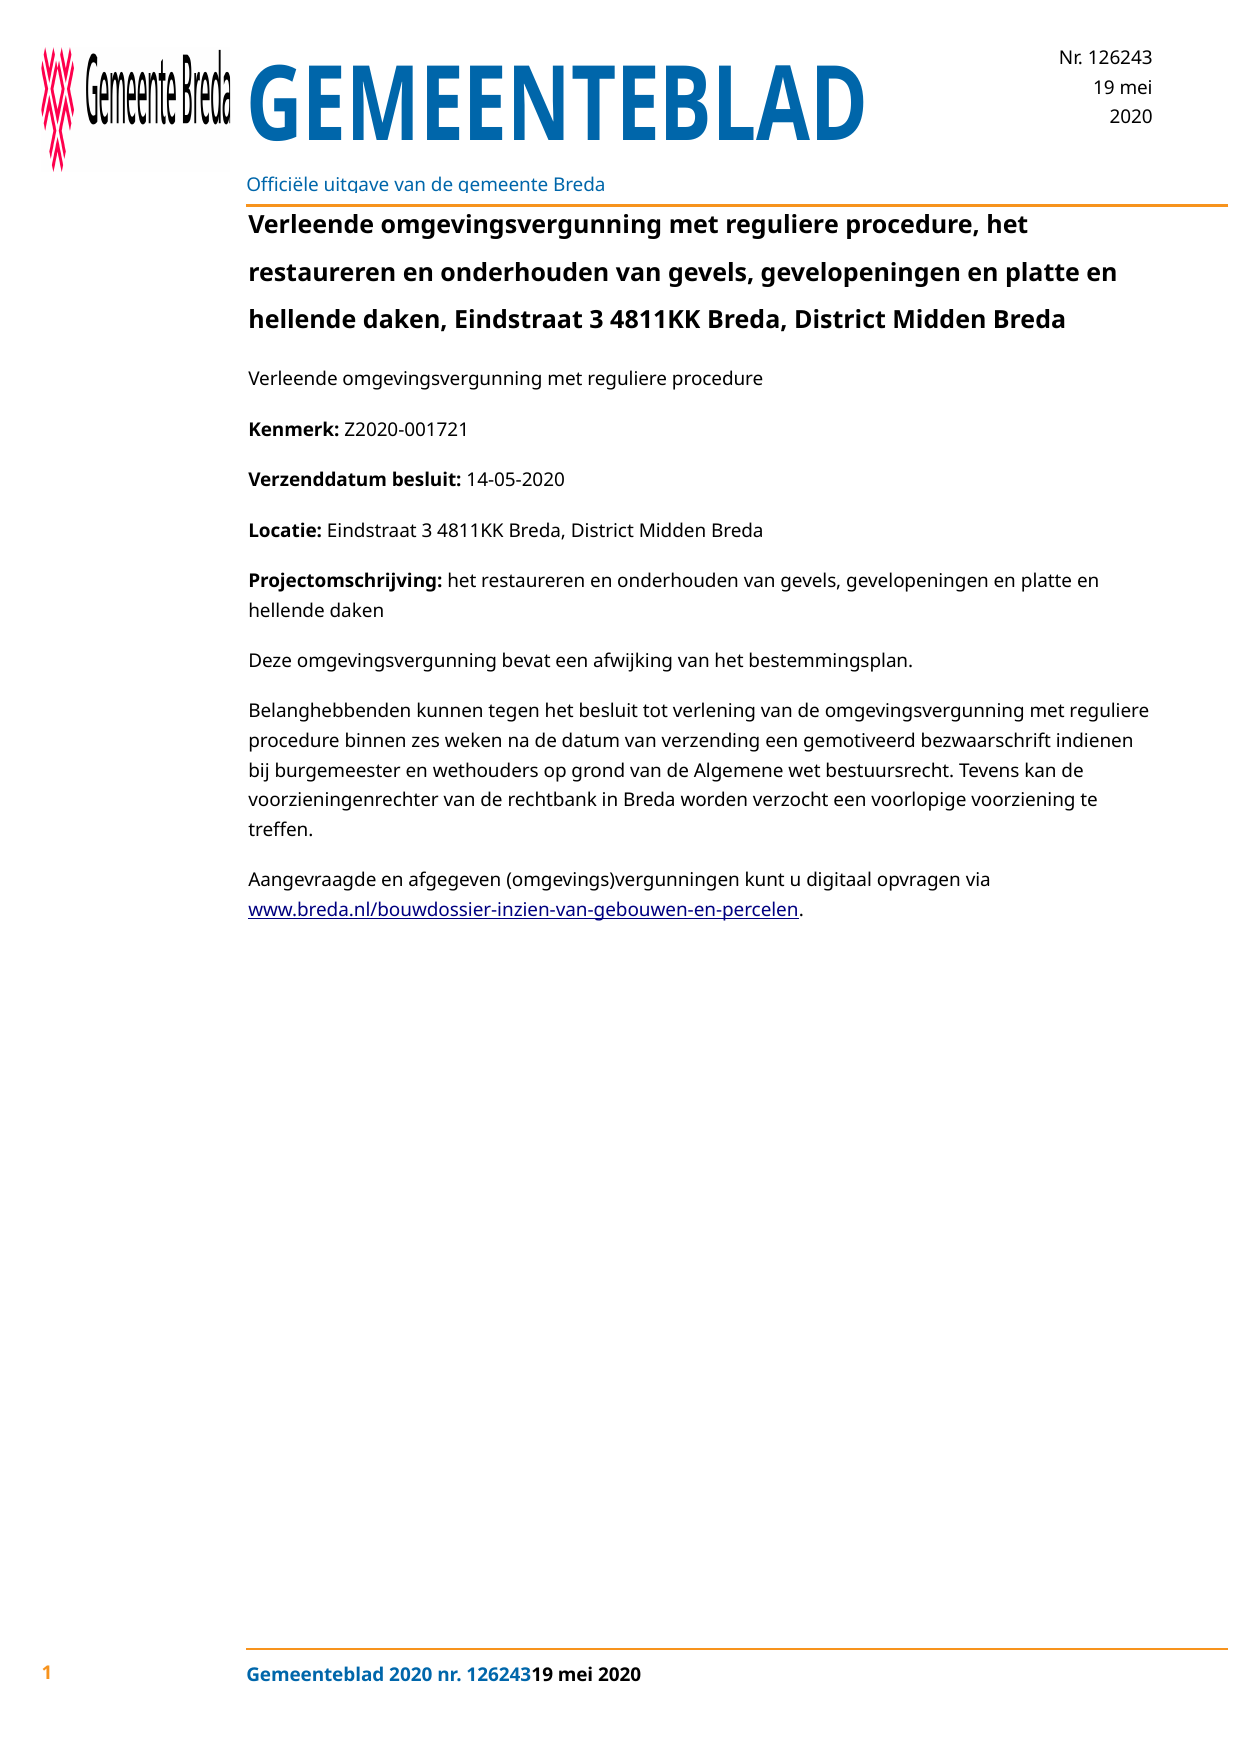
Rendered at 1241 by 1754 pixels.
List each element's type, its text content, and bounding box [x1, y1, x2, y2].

picture [41, 47, 231, 172]
text Verleende omgevingsvergunning met reguliere procedure, het restaureren en onderhouden van gevels, gevelopeningen en platte en hellende daken, Eindstraat 3 4811KK Breda, District Midden Breda [248, 207, 1152, 336]
text Belanghebbenden kunnen tegen het besluit tot verlening van de omgevingsvergunning met reguliere procedure binnen zes weken na de datum van verzending een gemotiveerd bezwaarschrift indienen bij burgemeester en wethouders op grond van de Algemene wet bestuursrecht. Tevens kan de voorzieningenrechter van de rechtbank in Breda worden verzocht een voorlopige voorziening te treffen. [248, 698, 1152, 842]
text Projectomschrijving: het restaureren en onderhouden van gevels, gevelopeningen en platte en hellende daken [248, 567, 1152, 622]
text Locatie: Eindstraat 3 4811KK Breda, District Midden Breda [248, 517, 1152, 542]
text Verzenddatum besluit: 14-05-2020 [248, 466, 1152, 492]
text Kenmerk: Z2020-001721 [248, 416, 1152, 442]
text Verleende omgevingsvergunning met reguliere procedure [248, 366, 1152, 391]
text Deze omgevingsvergunning bevat een afwijking van het bestemmingsplan. [248, 647, 1152, 673]
text Aangevraagde en afgegeven (omgevings)vergunningen kunt u digitaal opvragen via www.breda.nl/bouwdossier-inzien-van-gebouwen-en-percelen. [248, 866, 1152, 922]
